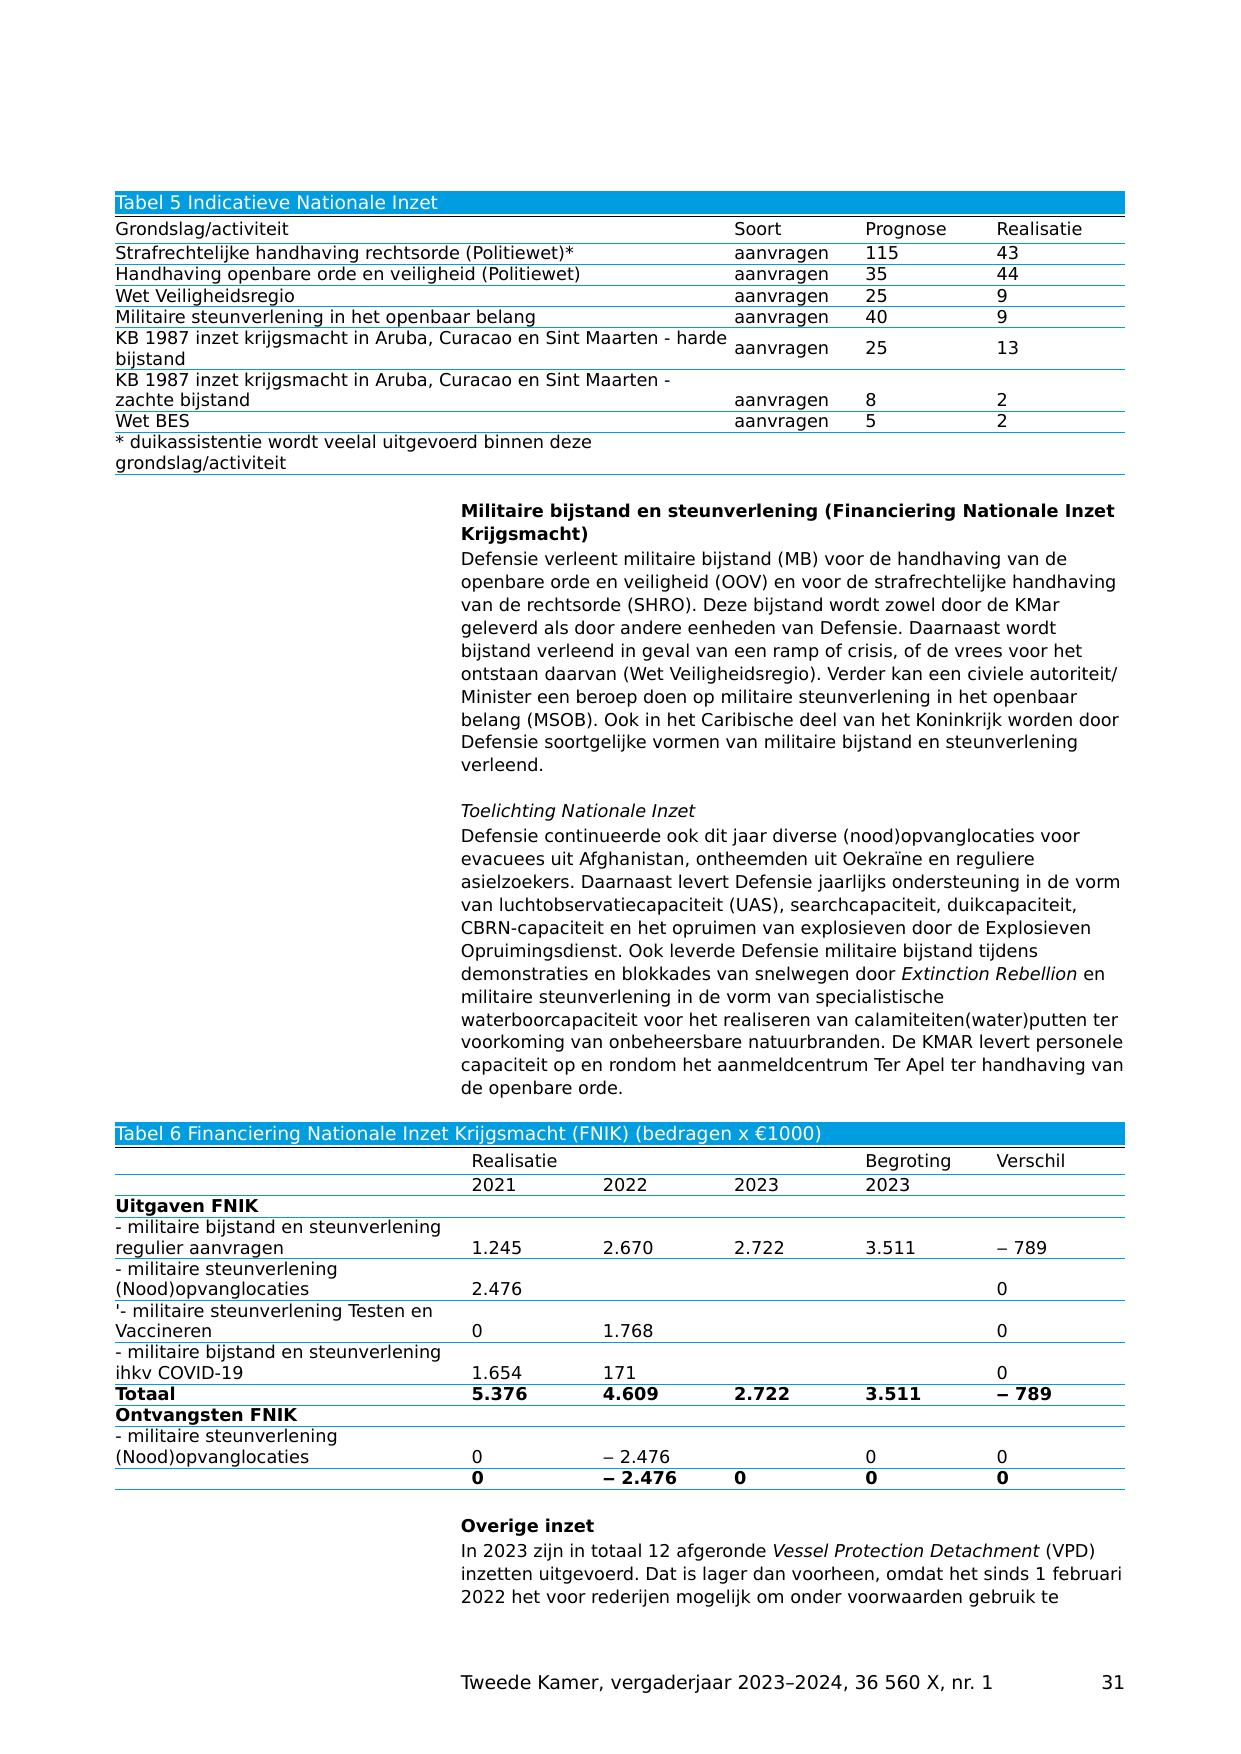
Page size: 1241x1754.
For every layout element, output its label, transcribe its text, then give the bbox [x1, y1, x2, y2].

text In 2023 zijn in totaal 12 afgeronde Vessel Protection Detachment (VPD) inzetten uitgevoerd. Dat is lager dan voorheen, omdat het sinds 1 februari 2022 het voor rederĳen mogelĳk om onder voorwaarden gebruik te [461, 1539, 1125, 1608]
table_cell 1.654 [469, 1343, 600, 1383]
table_cell 35 [862, 265, 993, 285]
table_cell 171 [600, 1343, 731, 1383]
table_cell Militaire steunverlening in het openbaar belang [115, 307, 731, 327]
table_cell ‒ 2.476 [600, 1469, 731, 1489]
table_cell [862, 1343, 993, 1383]
table_cell [731, 433, 862, 474]
text Toelichting Nationale Inzet [461, 799, 1125, 822]
table_cell 1.768 [600, 1301, 731, 1342]
table_cell [731, 1259, 862, 1300]
text Defensie continueerde ook dit jaar diverse (nood)opvanglocaties voor evacuees uit Afghanistan, ontheemden uit Oekraïne en reguliere asielzoekers. Daarnaast levert Defensie jaarlijks ondersteuning in de vorm van luchtobservatiecapaciteit (UAS), searchcapaciteit, duikcapaciteit, CBRN-capaciteit en het opruimen van explosieven door de Explosieven Opruimingsdienst. Ook leverde Defensie militaire bĳstand tĳdens demonstraties en blokkades van snelwegen door Extinction Rebellion en militaire steunverlening in de vorm van specialistische waterboorcapaciteit voor het realiseren van calamiteiten(water)putten ter voorkoming van onbeheersbare natuurbranden. De KMAR levert personele capaciteit op en rondom het aanmeldcentrum Ter Apel ter handhaving van de openbare orde. [461, 824, 1125, 1099]
table_cell 0 [994, 1343, 1125, 1383]
table_cell [994, 1196, 1125, 1216]
table_cell 9 [994, 286, 1125, 306]
table_cell 1.245 [469, 1218, 600, 1258]
table_cell [994, 433, 1125, 474]
table_cell [731, 1343, 862, 1383]
table_cell 43 [994, 244, 1125, 264]
table_cell Handhaving openbare orde en veiligheid (Politiewet) [115, 265, 731, 285]
table_cell [600, 1259, 731, 1300]
table_cell 2021 [469, 1175, 600, 1195]
table_cell Realisatie [994, 217, 1125, 243]
table_cell 0 [994, 1427, 1125, 1468]
table_cell [862, 1196, 993, 1216]
table_cell 9 [994, 307, 1125, 327]
table_cell Prognose [862, 217, 993, 243]
table_cell 3.511 [862, 1385, 993, 1405]
table_cell [731, 1148, 862, 1174]
table_cell [115, 1469, 468, 1489]
table_cell - militaire steunverlening (Nood)opvanglocaties [115, 1259, 468, 1300]
table_cell 44 [994, 265, 1125, 285]
table_cell 2.722 [731, 1385, 862, 1405]
table_cell [862, 433, 993, 474]
table_cell - militaire steunverlening (Nood)opvanglocaties [115, 1427, 468, 1468]
table_cell * duikassistentie wordt veelal uitgevoerd binnen deze grondslag/activiteit [115, 433, 731, 474]
table_cell ‒ 789 [994, 1218, 1125, 1258]
table_cell [731, 1196, 862, 1216]
table_cell 2023 [731, 1175, 862, 1195]
table_cell 40 [862, 307, 993, 327]
table_cell Wet BES [115, 412, 731, 432]
table_cell 0 [731, 1469, 862, 1489]
table_cell 0 [994, 1259, 1125, 1300]
table_cell ‒ 2.476 [600, 1427, 731, 1468]
table_cell Realisatie [469, 1148, 600, 1174]
table_cell [115, 1148, 468, 1174]
table_cell 8 [862, 370, 993, 411]
table_cell 0 [862, 1469, 993, 1489]
table_cell 2 [994, 370, 1125, 411]
table_cell [862, 1301, 993, 1342]
table_cell 2022 [600, 1175, 731, 1195]
table_cell 2.670 [600, 1218, 731, 1258]
table_cell KB 1987 inzet krijgsmacht in Aruba, Curacao en Sint Maarten - harde bijstand [115, 328, 731, 369]
table_cell 5.376 [469, 1385, 600, 1405]
table_cell aanvragen [731, 286, 862, 306]
text Overige inzet [461, 1514, 1125, 1537]
table_cell Verschil [994, 1148, 1125, 1174]
table_cell [600, 1196, 731, 1216]
table_cell Grondslag/activiteit [115, 217, 731, 243]
table_cell 2.722 [731, 1218, 862, 1258]
table_cell 13 [994, 328, 1125, 369]
table_cell - militaire bijstand en steunverlening ihkv COVID-19 [115, 1343, 468, 1383]
table_cell aanvragen [731, 412, 862, 432]
table_cell 4.609 [600, 1385, 731, 1405]
table_cell aanvragen [731, 244, 862, 264]
table_cell 0 [994, 1469, 1125, 1489]
table_cell Ontvangsten FNIK [115, 1406, 468, 1426]
table_cell [600, 1406, 731, 1426]
table_cell Strafrechtelijke handhaving rechtsorde (Politiewet)* [115, 244, 731, 264]
table_cell 5 [862, 412, 993, 432]
table_cell 0 [469, 1301, 600, 1342]
table_cell 2.476 [469, 1259, 600, 1300]
table_cell Uitgaven FNIK [115, 1196, 468, 1216]
table_cell 2023 [862, 1175, 993, 1195]
table_cell aanvragen [731, 307, 862, 327]
table_cell 2 [994, 412, 1125, 432]
table_cell [731, 1406, 862, 1426]
table_cell [994, 1175, 1125, 1195]
table_cell [862, 1259, 993, 1300]
table_cell [731, 1427, 862, 1468]
text Defensie verleent militaire bĳstand (MB) voor de handhaving van de openbare orde en veiligheid (OOV) en voor de strafrechtelĳke handhaving van de rechtsorde (SHRO). Deze bĳstand wordt zowel door de KMar geleverd als door andere eenheden van Defensie. Daarnaast wordt bĳstand verleend in geval van een ramp of crisis, of de vrees voor het ontstaan daarvan (Wet Veiligheidsregio). Verder kan een civiele autoriteit/ Minister een beroep doen op militaire steunverlening in het openbaar belang (MSOB). Ook in het Caribische deel van het Koninkrĳk worden door Defensie soortgelĳke vormen van militaire bĳstand en steunverlening verleend. [461, 547, 1125, 776]
table_cell [994, 1406, 1125, 1426]
table_cell [731, 1301, 862, 1342]
table_cell [469, 1196, 600, 1216]
table_cell - militaire bijstand en steunverlening regulier aanvragen [115, 1218, 468, 1258]
table_cell aanvragen [731, 328, 862, 369]
table_cell aanvragen [731, 265, 862, 285]
table_cell [600, 1148, 731, 1174]
table_cell Totaal [115, 1385, 468, 1405]
table_cell [862, 1406, 993, 1426]
table_cell 0 [469, 1427, 600, 1468]
table_cell 0 [469, 1469, 600, 1489]
table_cell '- militaire steunverlening Testen en Vaccineren [115, 1301, 468, 1342]
table_cell [115, 1175, 468, 1195]
table_cell Begroting [862, 1148, 993, 1174]
table_cell 25 [862, 328, 993, 369]
table_cell aanvragen [731, 370, 862, 411]
table_cell Wet Veiligheidsregio [115, 286, 731, 306]
table_cell ‒ 789 [994, 1385, 1125, 1405]
table_cell 25 [862, 286, 993, 306]
text Militaire bĳstand en steunverlening (Financiering Nationale Inzet Krĳgsmacht) [461, 499, 1125, 545]
table_cell KB 1987 inzet krijgsmacht in Aruba, Curacao en Sint Maarten - zachte bijstand [115, 370, 731, 411]
table_cell 0 [994, 1301, 1125, 1342]
table_cell 115 [862, 244, 993, 264]
table_cell Soort [731, 217, 862, 243]
table_cell 0 [862, 1427, 993, 1468]
table_cell 3.511 [862, 1218, 993, 1258]
table_cell [469, 1406, 600, 1426]
